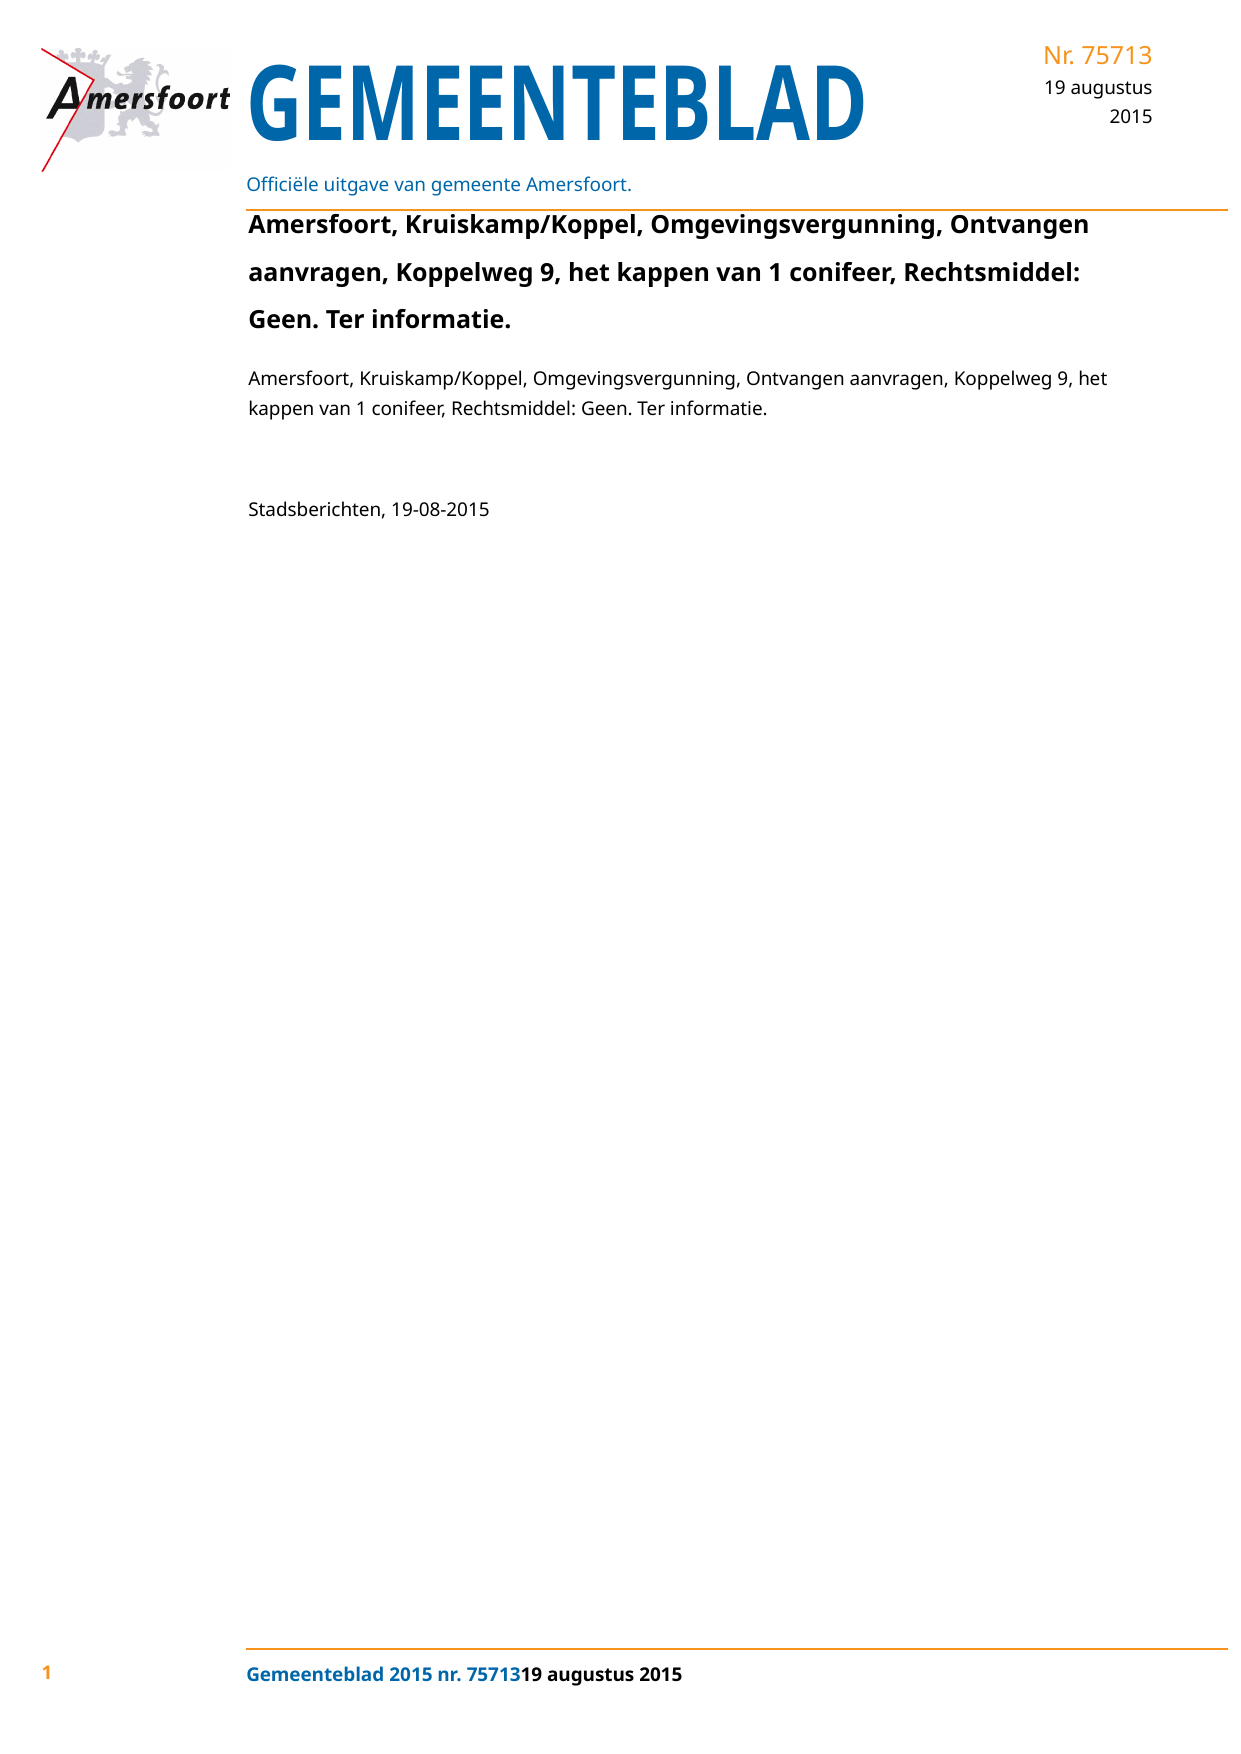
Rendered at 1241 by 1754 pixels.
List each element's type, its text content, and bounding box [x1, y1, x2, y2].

text Stadsberichten, 19-08-2015 [248, 496, 1152, 522]
text Amersfoort, Kruiskamp/Koppel, Omgevingsvergunning, Ontvangen aanvragen, Koppelweg 9, het kappen van 1 conifeer, Rechtsmiddel: Geen. Ter informatie. [248, 366, 1152, 421]
text Amersfoort, Kruiskamp/Koppel, Omgevingsvergunning, Ontvangen aanvragen, Koppelweg 9, het kappen van 1 conifeer, Rechtsmiddel: Geen. Ter informatie. [248, 211, 1152, 336]
picture [41, 47, 231, 172]
